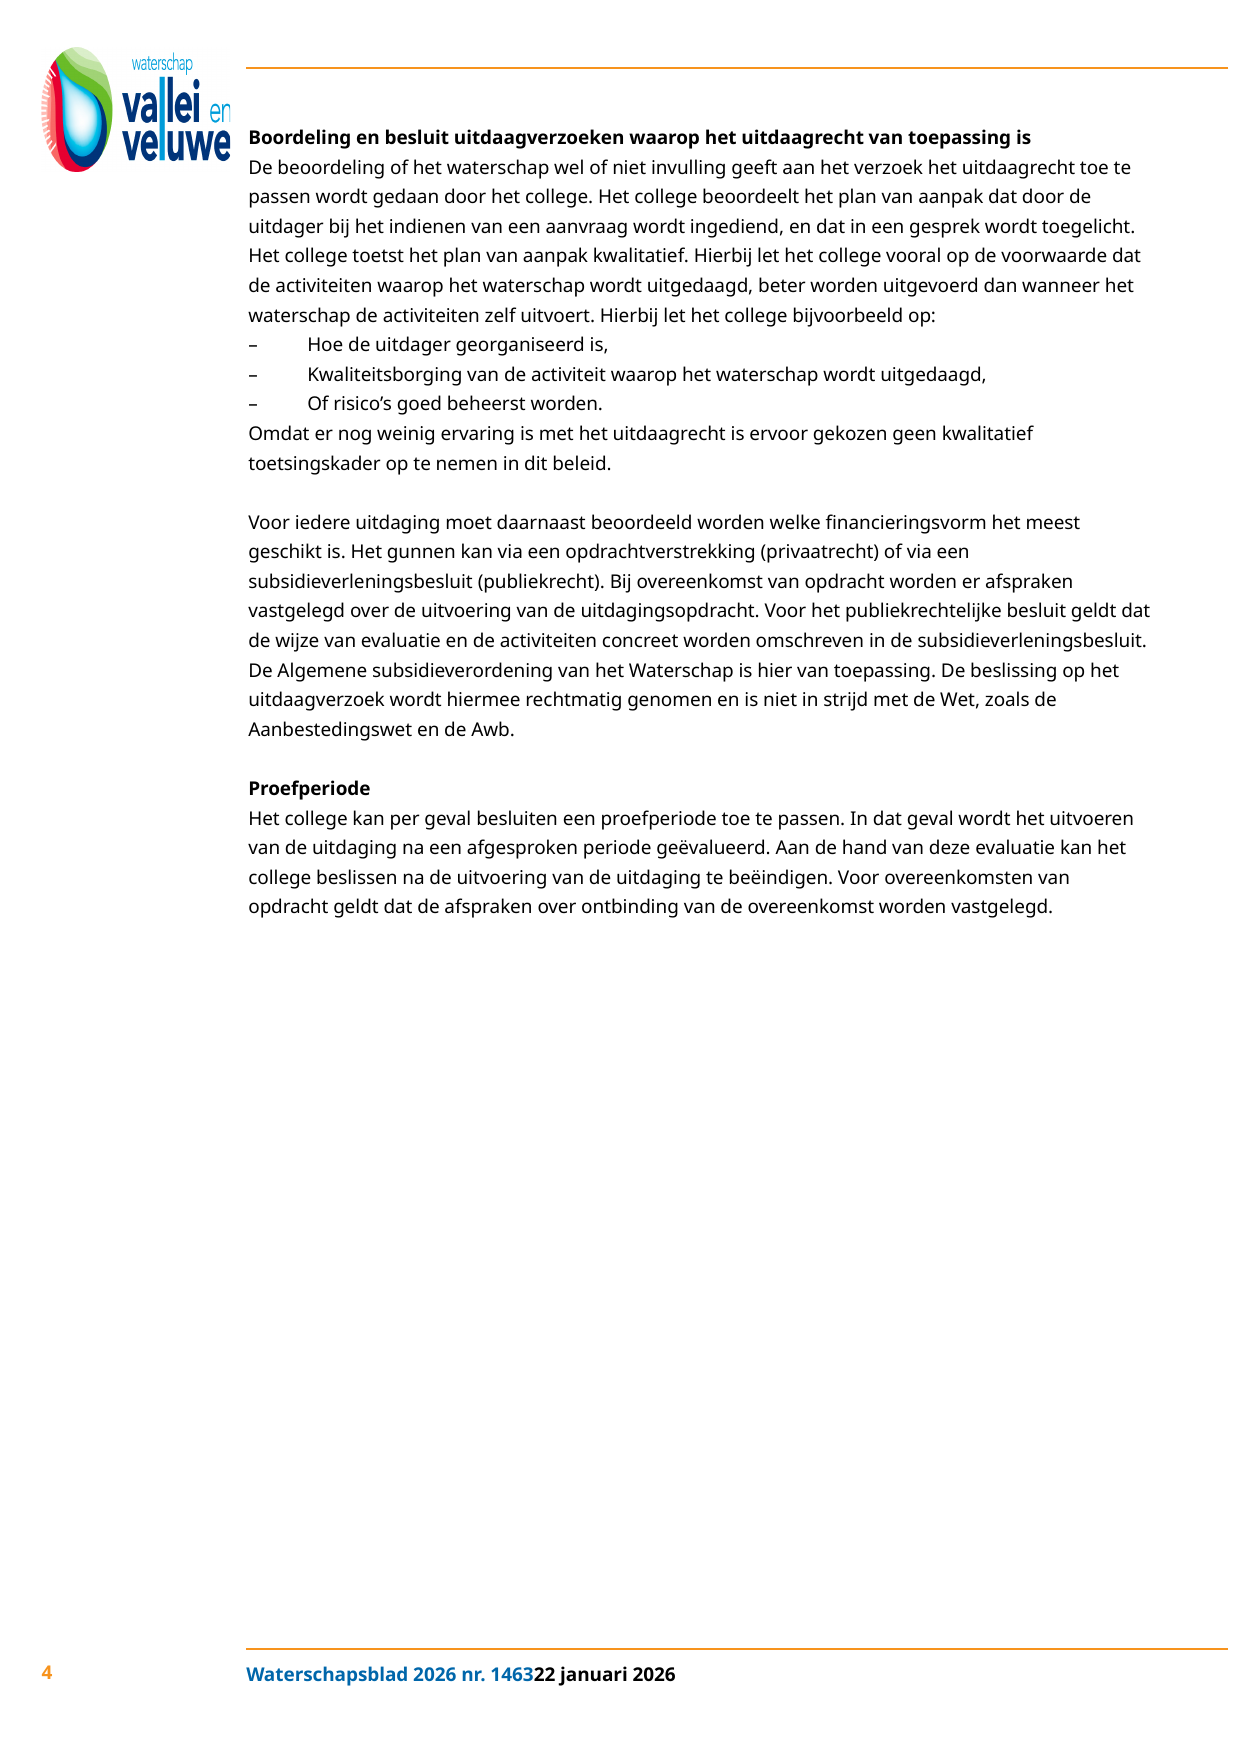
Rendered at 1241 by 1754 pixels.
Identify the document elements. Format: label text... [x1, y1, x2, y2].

text Proefperiode [248, 775, 1152, 801]
list Hoe de uitdager georganiseerd is, [248, 331, 1152, 357]
text Voor iedere uitdaging moet daarnaast beoordeeld worden welke financieringsvorm het meest geschikt is. Het gunnen kan via een opdrachtverstrekking (privaatrecht) of via een subsidieverleningsbesluit (publiekrecht). Bij overeenkomst van opdracht worden er afspraken vastgelegd over de uitvoering van de uitdagingsopdracht. Voor het publiekrechtelijke besluit geldt dat de wijze van evaluatie en de activiteiten concreet worden omschreven in de subsidieverleningsbesluit. De Algemene subsidieverordening van het Waterschap is hier van toepassing. De beslissing op het uitdaagverzoek wordt hiermee rechtmatig genomen en is niet in strijd met de Wet, zoals de Aanbestedingswet en de Awb. [248, 509, 1152, 742]
text Omdat er nog weinig ervaring is met het uitdaagrecht is ervoor gekozen geen kwalitatief toetsingskader op te nemen in dit beleid. [248, 420, 1152, 476]
picture [41, 47, 231, 172]
list Kwaliteitsborging van de activiteit waarop het waterschap wordt uitgedaagd, [248, 361, 1152, 387]
text Boordeling en besluit uitdaagverzoeken waarop het uitdaagrecht van toepassing is [248, 124, 1152, 150]
text Het college kan per geval besluiten een proefperiode toe te passen. In dat geval wordt het uitvoeren van de uitdaging na een afgesproken periode geëvalueerd. Aan de hand van deze evaluatie kan het college beslissen na de uitvoering van de uitdaging te beëindigen. Voor overeenkomsten van opdracht geldt dat de afspraken over ontbinding van de overeenkomst worden vastgelegd. [248, 805, 1152, 919]
text De beoordeling of het waterschap wel of niet invulling geeft aan het verzoek het uitdaagrecht toe te passen wordt gedaan door het college. Het college beoordeelt het plan van aanpak dat door de uitdager bij het indienen van een aanvraag wordt ingediend, en dat in een gesprek wordt toegelicht. Het college toetst het plan van aanpak kwalitatief. Hierbij let het college vooral op de voorwaarde dat de activiteiten waarop het waterschap wordt uitgedaagd, beter worden uitgevoerd dan wanneer het waterschap de activiteiten zelf uitvoert. Hierbij let het college bijvoorbeeld op: [248, 154, 1152, 328]
list Of risico’s goed beheerst worden. [248, 391, 1152, 416]
